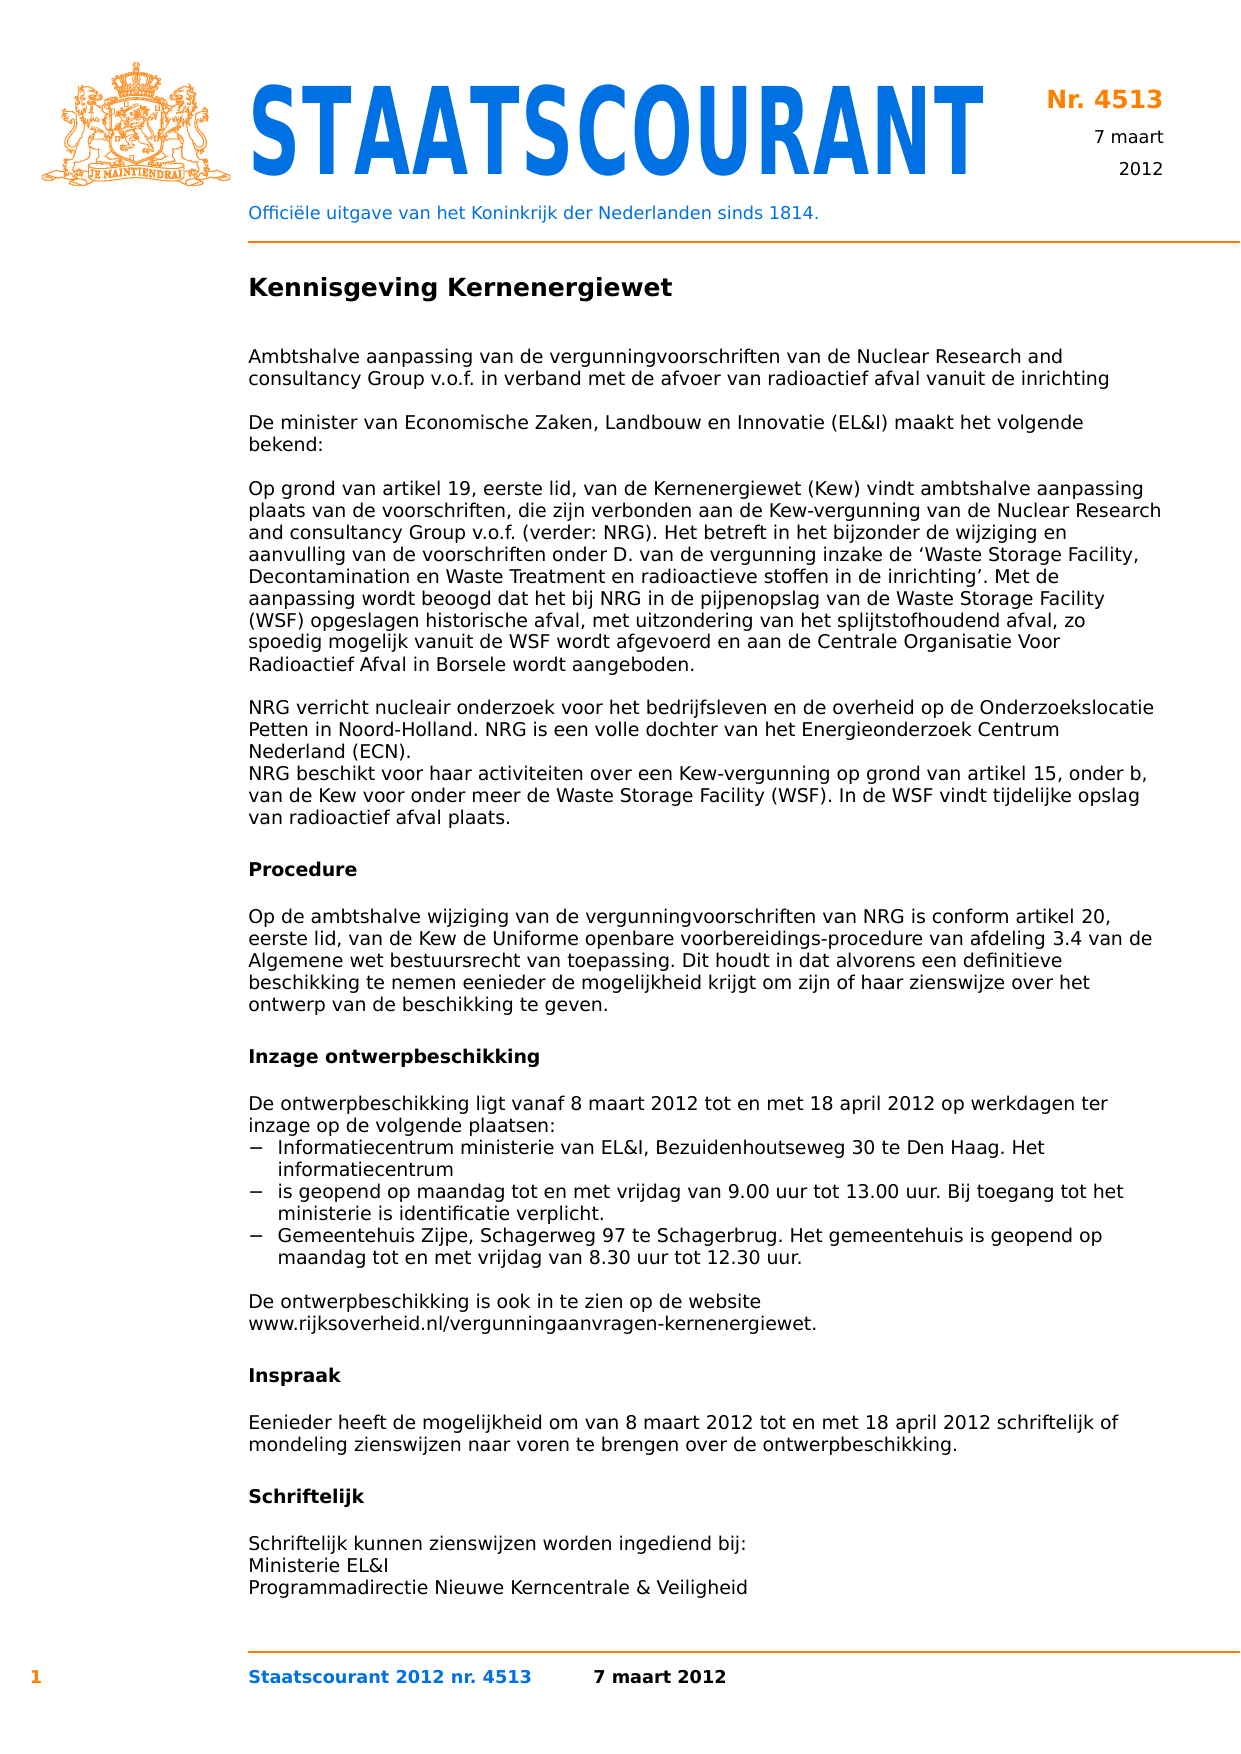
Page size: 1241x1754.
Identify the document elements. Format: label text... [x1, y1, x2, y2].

text Schriftelijk kunnen zienswijzen worden ingediend bij: [248, 1533, 1163, 1554]
text De ontwerpbeschikking is ook in te zien op de website www.rijksoverheid.nl/vergunningaanvragen-kernenergiewet. [248, 1291, 1163, 1335]
text Programmadirectie Nieuwe Kerncentrale & Veiligheid [248, 1577, 1163, 1598]
text NRG beschikt voor haar activiteiten over een Kew-vergunning op grond van artikel 15, onder b, van de Kew voor onder meer de Waste Storage Facility (WSF). In de WSF vindt tijdelijke opslag van radioactief afval plaats. [248, 763, 1163, 829]
text De minister van Economische Zaken, Landbouw en Innovatie (EL&I) maakt het volgende bekend: [248, 412, 1163, 456]
text − Informatiecentrum ministerie van EL&I, Bezuidenhoutseweg 30 te Den Haag. Het informatiecentrum [248, 1137, 1163, 1181]
table_cell Officiële uitgave van het Koninkrijk der Nederlanden sinds 1814. [248, 203, 1240, 241]
subtitle Kennisgeving Kernenergiewet [248, 273, 1163, 302]
subtitle Inzage ontwerpbeschikking [248, 1046, 1163, 1068]
text NRG verricht nucleair onderzoek voor het bedrijfsleven en de overheid op de Onderzoekslocatie Petten in Noord-Holland. NRG is een volle dochter van het Energieonderzoek Centrum Nederland (ECN). [248, 697, 1163, 763]
table_cell 2012 [998, 153, 1240, 203]
subtitle Schriftelijk [248, 1486, 1163, 1508]
text Op de ambtshalve wijziging van de vergunningvoorschriften van NRG is conform artikel 20, eerste lid, van de Kew de Uniforme openbare voorbereidings-procedure van afdeling 3.4 van de Algemene wet bestuursrecht van toepassing. Dit houdt in dat alvorens een definitieve beschikking te nemen eenieder de mogelijkheid krijgt om zijn of haar zienswijze over het ontwerp van de beschikking te geven. [248, 906, 1163, 1016]
table_cell 7 maart [998, 121, 1240, 153]
table_header [25, 62, 248, 241]
text Op grond van artikel 19, eerste lid, van de Kernenergiewet (Kew) vindt ambtshalve aanpassing plaats van de voorschriften, die zijn verbonden aan de Kew-vergunning van de Nuclear Research and consultancy Group v.o.f. (verder: NRG). Het betreft in het bijzonder de wijziging en aanvulling van de voorschriften onder D. van de vergunning inzake de ‘Waste Storage Facility, Decontamination en Waste Treatment en radioactieve stoffen in de inrichting’. Met de aanpassing wordt beoogd dat het bij NRG in de pijpenopslag van de Waste Storage Facility (WSF) opgeslagen historische afval, met uitzondering van het splijtstofhoudend afval, zo spoedig mogelijk vanuit de WSF wordt afgevoerd en aan de Centrale Organisatie Voor Radioactief Afval in Borsele wordt aangeboden. [248, 478, 1163, 675]
text Eenieder heeft de mogelijkheid om van 8 maart 2012 tot en met 18 april 2012 schriftelijk of mondeling zienswijzen naar voren te brengen over de ontwerpbeschikking. [248, 1412, 1163, 1456]
text − Gemeentehuis Zijpe, Schagerweg 97 te Schagerbrug. Het gemeentehuis is geopend op maandag tot en met vrijdag van 8.30 uur tot 12.30 uur. [248, 1225, 1163, 1269]
picture [41, 62, 231, 186]
text De ontwerpbeschikking ligt vanaf 8 maart 2012 tot en met 18 april 2012 op werkdagen ter inzage op de volgende plaatsen: [248, 1093, 1163, 1137]
text Ambtshalve aanpassing van de vergunningvoorschriften van de Nuclear Research and consultancy Group v.o.f. in verband met de afvoer van radioactief afval vanuit de inrichting [248, 346, 1163, 390]
subtitle Inspraak [248, 1365, 1163, 1387]
text Ministerie EL&I [248, 1554, 1163, 1577]
subtitle Procedure [248, 859, 1163, 881]
text − is geopend op maandag tot en met vrijdag van 9.00 uur tot 13.00 uur. Bij toegang tot het ministerie is identificatie verplicht. [248, 1181, 1163, 1225]
table_header Nr. 4513 [998, 62, 1240, 121]
table_header STAATSCOURANT [248, 62, 998, 203]
